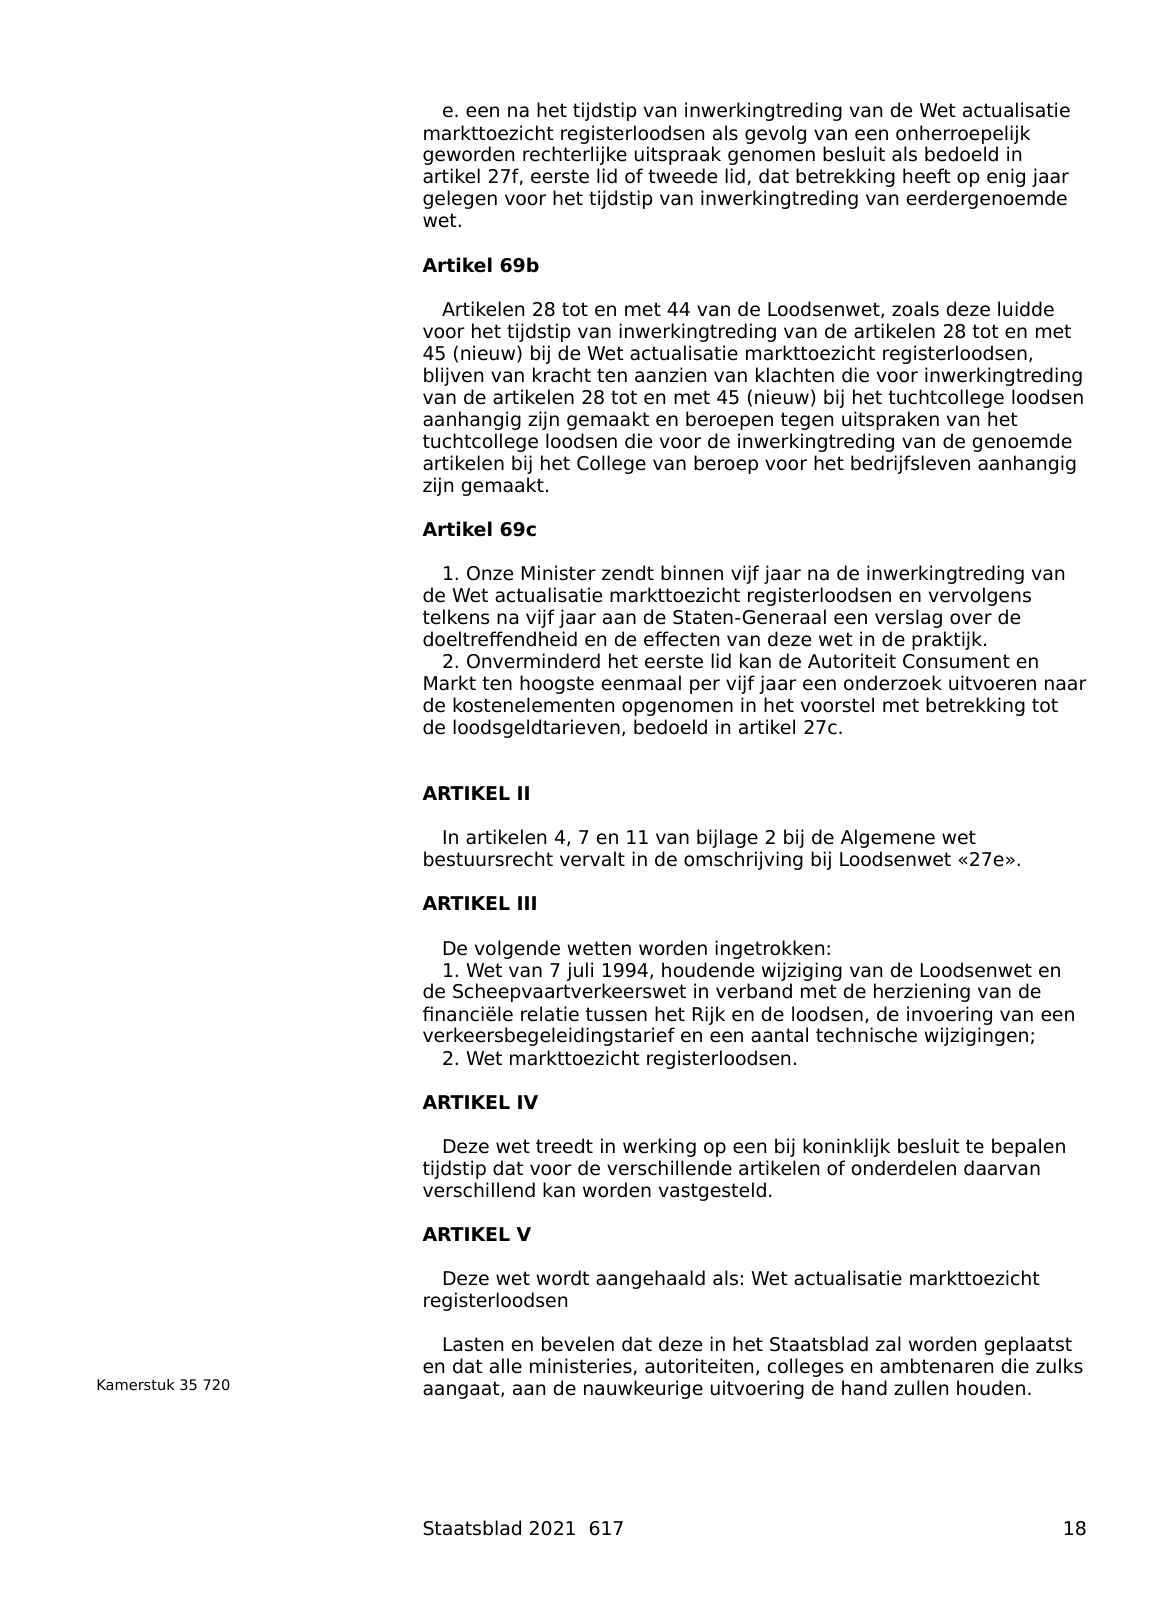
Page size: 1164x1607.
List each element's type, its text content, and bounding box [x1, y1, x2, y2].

text Deze wet treedt in werking op een bij koninklijk besluit te bepalen tijdstip dat voor de verschillende artikelen of onderdelen daarvan verschillend kan worden vastgesteld. [422, 1136, 1087, 1202]
text 2. Wet markttoezicht registerloodsen. [422, 1047, 1087, 1069]
text Deze wet wordt aangehaald als: Wet actualisatie markttoezicht registerloodsen [422, 1268, 1087, 1312]
subtitle Artikel 69c [422, 519, 1087, 541]
text Artikelen 28 tot en met 44 van de Loodsenwet, zoals deze luidde voor het tijdstip van inwerkingtreding van de artikelen 28 tot en met 45 (nieuw) bij de Wet actualisatie markttoezicht registerloodsen, blijven van kracht ten aanzien van klachten die voor inwerkingtreding van de artikelen 28 tot en met 45 (nieuw) bij het tuchtcollege loodsen aanhangig zijn gemaakt en beroepen tegen uitspraken van het tuchtcollege loodsen die voor de inwerkingtreding van de genoemde artikelen bij het College van beroep voor het bedrijfsleven aanhangig zijn gemaakt. [422, 299, 1087, 496]
subtitle ARTIKEL II [422, 783, 1087, 805]
subtitle ARTIKEL IV [422, 1092, 1087, 1113]
subtitle ARTIKEL V [422, 1224, 1087, 1246]
subtitle Artikel 69b [422, 254, 1087, 276]
text Lasten en bevelen dat deze in het Staatsblad zal worden geplaatst en dat alle ministeries, autoriteiten, colleges en ambtenaren die zulks aangaat, aan de nauwkeurige uitvoering de hand zullen houden. [422, 1334, 1087, 1400]
text Kamerstuk 35 720 [77, 1377, 396, 1394]
text De volgende wetten worden ingetrokken: [422, 937, 1087, 959]
text 1. Onze Minister zendt binnen vijf jaar na de inwerkingtreding van de Wet actualisatie markttoezicht registerloodsen en vervolgens telkens na vijf jaar aan de Staten-Generaal een verslag over de doeltreffendheid en de effecten van deze wet in de praktijk. [422, 563, 1087, 651]
text 2. Onverminderd het eerste lid kan de Autoriteit Consument en Markt ten hoogste eenmaal per vijf jaar een onderzoek uitvoeren naar de kostenelementen opgenomen in het voorstel met betrekking tot de loodsgeldtarieven, bedoeld in artikel 27c. [422, 651, 1087, 739]
text 1. Wet van 7 juli 1994, houdende wijziging van de Loodsenwet en de Scheepvaartverkeerswet in verband met de herziening van de financiële relatie tussen het Rijk en de loodsen, de invoering van een verkeersbegeleidingstarief en een aantal technische wijzigingen; [422, 959, 1087, 1047]
text e. een na het tijdstip van inwerkingtreding van de Wet actualisatie markttoezicht registerloodsen als gevolg van een onherroepelijk geworden rechterlijke uitspraak genomen besluit als bedoeld in artikel 27f, eerste lid of tweede lid, dat betrekking heeft op enig jaar gelegen voor het tijdstip van inwerkingtreding van eerdergenoemde wet. [422, 100, 1087, 232]
text In artikelen 4, 7 en 11 van bijlage 2 bij de Algemene wet bestuursrecht vervalt in de omschrijving bij Loodsenwet «27e». [422, 827, 1087, 871]
subtitle ARTIKEL III [422, 893, 1087, 915]
